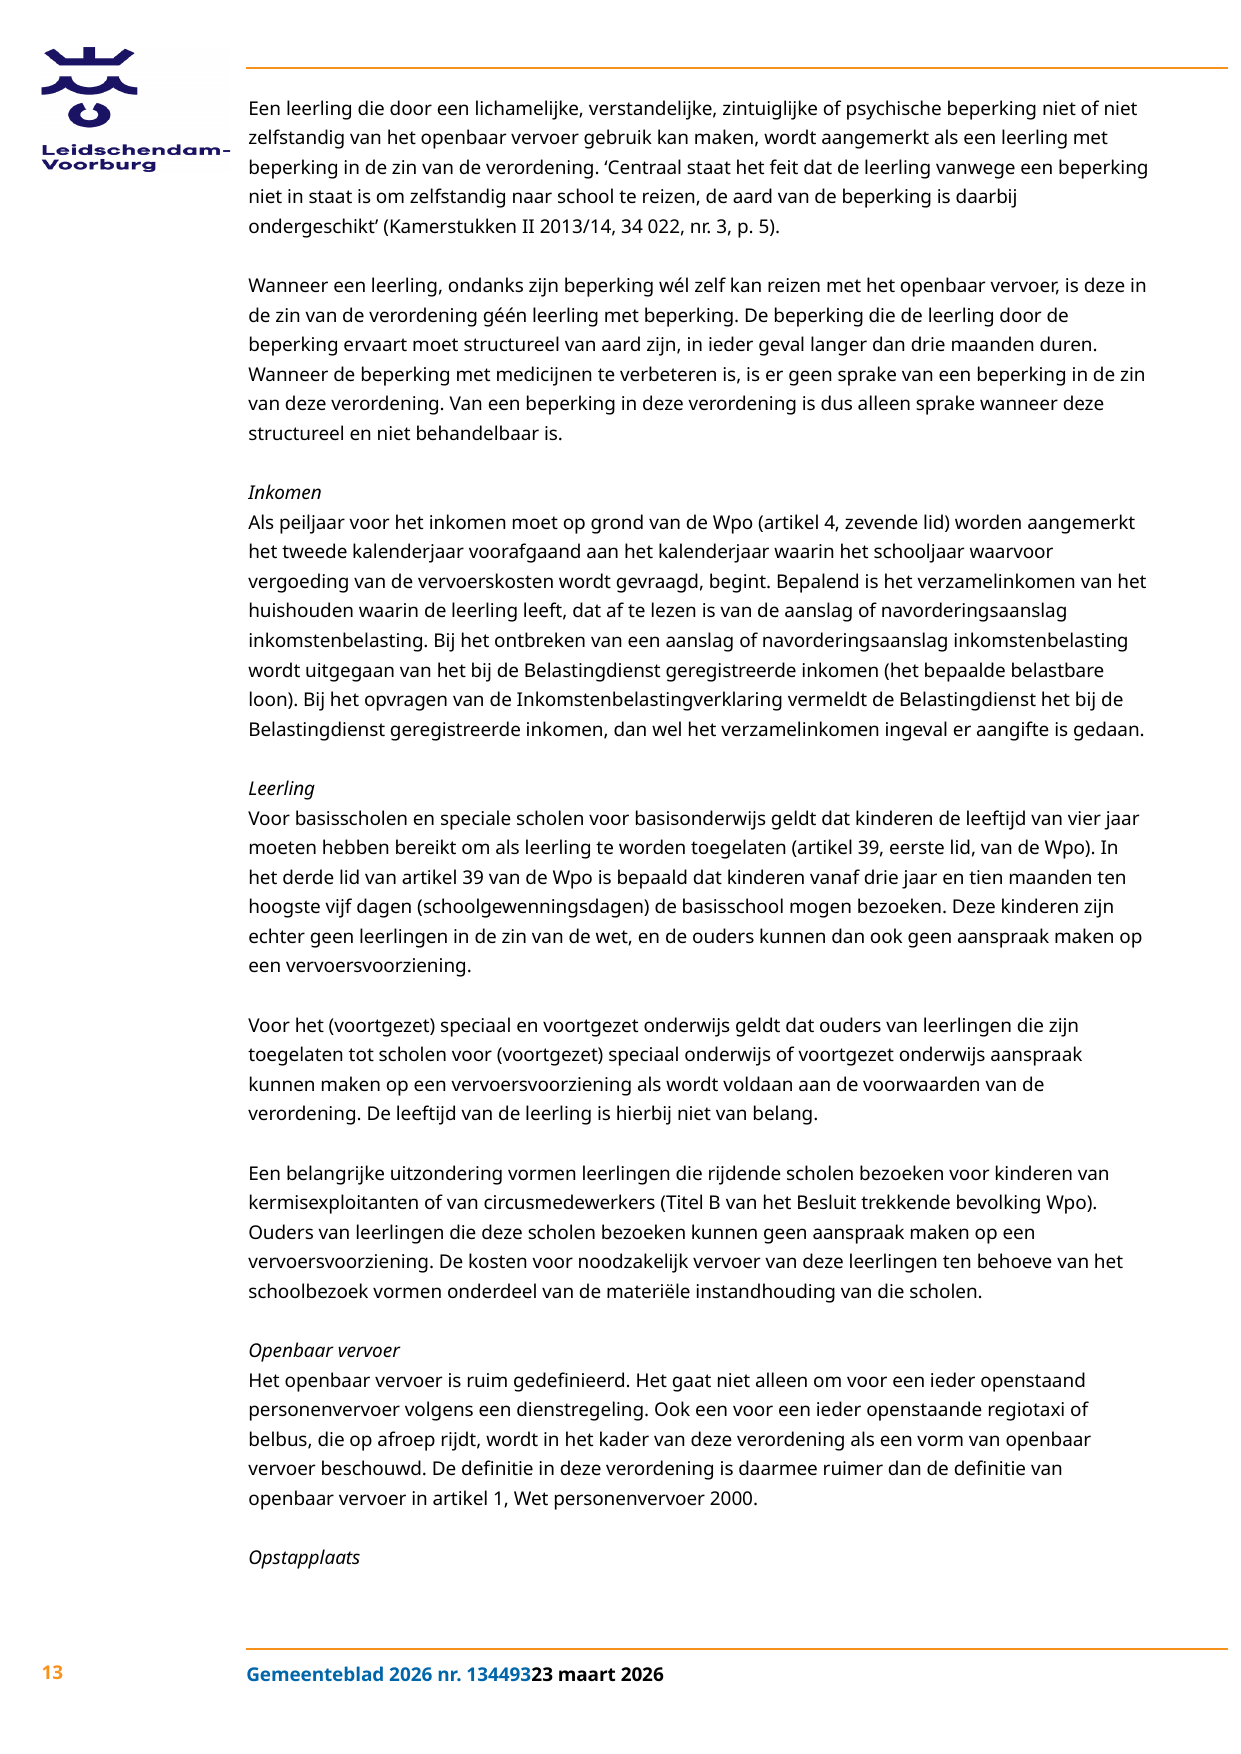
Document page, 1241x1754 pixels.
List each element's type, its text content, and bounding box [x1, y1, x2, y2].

text Leerling [248, 775, 1152, 801]
text Een belangrijke uitzondering vormen leerlingen die rijdende scholen bezoeken voor kinderen van kermisexploitanten of van circusmedewerkers (Titel B van het Besluit trekkende bevolking Wpo). Ouders van leerlingen die deze scholen bezoeken kunnen geen aanspraak maken op een vervoersvoorziening. De kosten voor noodzakelijk vervoer van deze leerlingen ten behoeve van het schoolbezoek vormen onderdeel van de materiële instandhouding van die scholen. [248, 1160, 1152, 1304]
text Inkomen [248, 479, 1152, 505]
text Opstapplaats [248, 1544, 1152, 1570]
text Een leerling die door een lichamelijke, verstandelijke, zintuiglijke of psychische beperking niet of niet zelfstandig van het openbaar vervoer gebruik kan maken, wordt aangemerkt als een leerling met beperking in de zin van de verordening. ‘Centraal staat het feit dat de leerling vanwege een beperking niet in staat is om zelfstandig naar school te reizen, de aard van de beperking is daarbij ondergeschikt’ (Kamerstukken II 2013/14, 34 022, nr. 3, p. 5). [248, 95, 1152, 239]
text Voor basisscholen en speciale scholen voor basisonderwijs geldt dat kinderen de leeftijd van vier jaar moeten hebben bereikt om als leerling te worden toegelaten (artikel 39, eerste lid, van de Wpo). In het derde lid van artikel 39 van de Wpo is bepaald dat kinderen vanaf drie jaar en tien maanden ten hoogste vijf dagen (schoolgewenningsdagen) de basisschool mogen bezoeken. Deze kinderen zijn echter geen leerlingen in de zin van de wet, en de ouders kunnen dan ook geen aanspraak maken op een vervoersvoorziening. [248, 805, 1152, 978]
text Voor het (voortgezet) speciaal en voortgezet onderwijs geldt dat ouders van leerlingen die zijn toegelaten tot scholen voor (voortgezet) speciaal onderwijs of voortgezet onderwijs aanspraak kunnen maken op een vervoersvoorziening als wordt voldaan aan de voorwaarden van de verordening. De leeftijd van de leerling is hierbij niet van belang. [248, 1012, 1152, 1126]
text Het openbaar vervoer is ruim gedefinieerd. Het gaat niet alleen om voor een ieder openstaand personenvervoer volgens een dienstregeling. Ook een voor een ieder openstaande regiotaxi of belbus, die op afroep rijdt, wordt in het kader van deze verordening als een vorm van openbaar vervoer beschouwd. De definitie in deze verordening is daarmee ruimer dan de definitie van openbaar vervoer in artikel 1, Wet personenvervoer 2000. [248, 1367, 1152, 1511]
text Openbaar vervoer [248, 1337, 1152, 1363]
picture [41, 47, 231, 172]
text Wanneer een leerling, ondanks zijn beperking wél zelf kan reizen met het openbaar vervoer, is deze in de zin van de verordening géén leerling met beperking. De beperking die de leerling door de beperking ervaart moet structureel van aard zijn, in ieder geval langer dan drie maanden duren. Wanneer de beperking met medicijnen te verbeteren is, is er geen sprake van een beperking in de zin van deze verordening. Van een beperking in deze verordening is dus alleen sprake wanneer deze structureel en niet behandelbaar is. [248, 272, 1152, 446]
text Als peiljaar voor het inkomen moet op grond van de Wpo (artikel 4, zevende lid) worden aangemerkt het tweede kalenderjaar voorafgaand aan het kalenderjaar waarin het schooljaar waarvoor vergoeding van de vervoerskosten wordt gevraagd, begint. Bepalend is het verzamelinkomen van het huishouden waarin de leerling leeft, dat af te lezen is van de aanslag of navorderingsaanslag inkomstenbelasting. Bij het ontbreken van een aanslag of navorderingsaanslag inkomstenbelasting wordt uitgegaan van het bij de Belastingdienst geregistreerde inkomen (het bepaalde belastbare loon). Bij het opvragen van de Inkomstenbelastingverklaring vermeldt de Belastingdienst het bij de Belastingdienst geregistreerde inkomen, dan wel het verzamelinkomen ingeval er aangifte is gedaan. [248, 509, 1152, 742]
